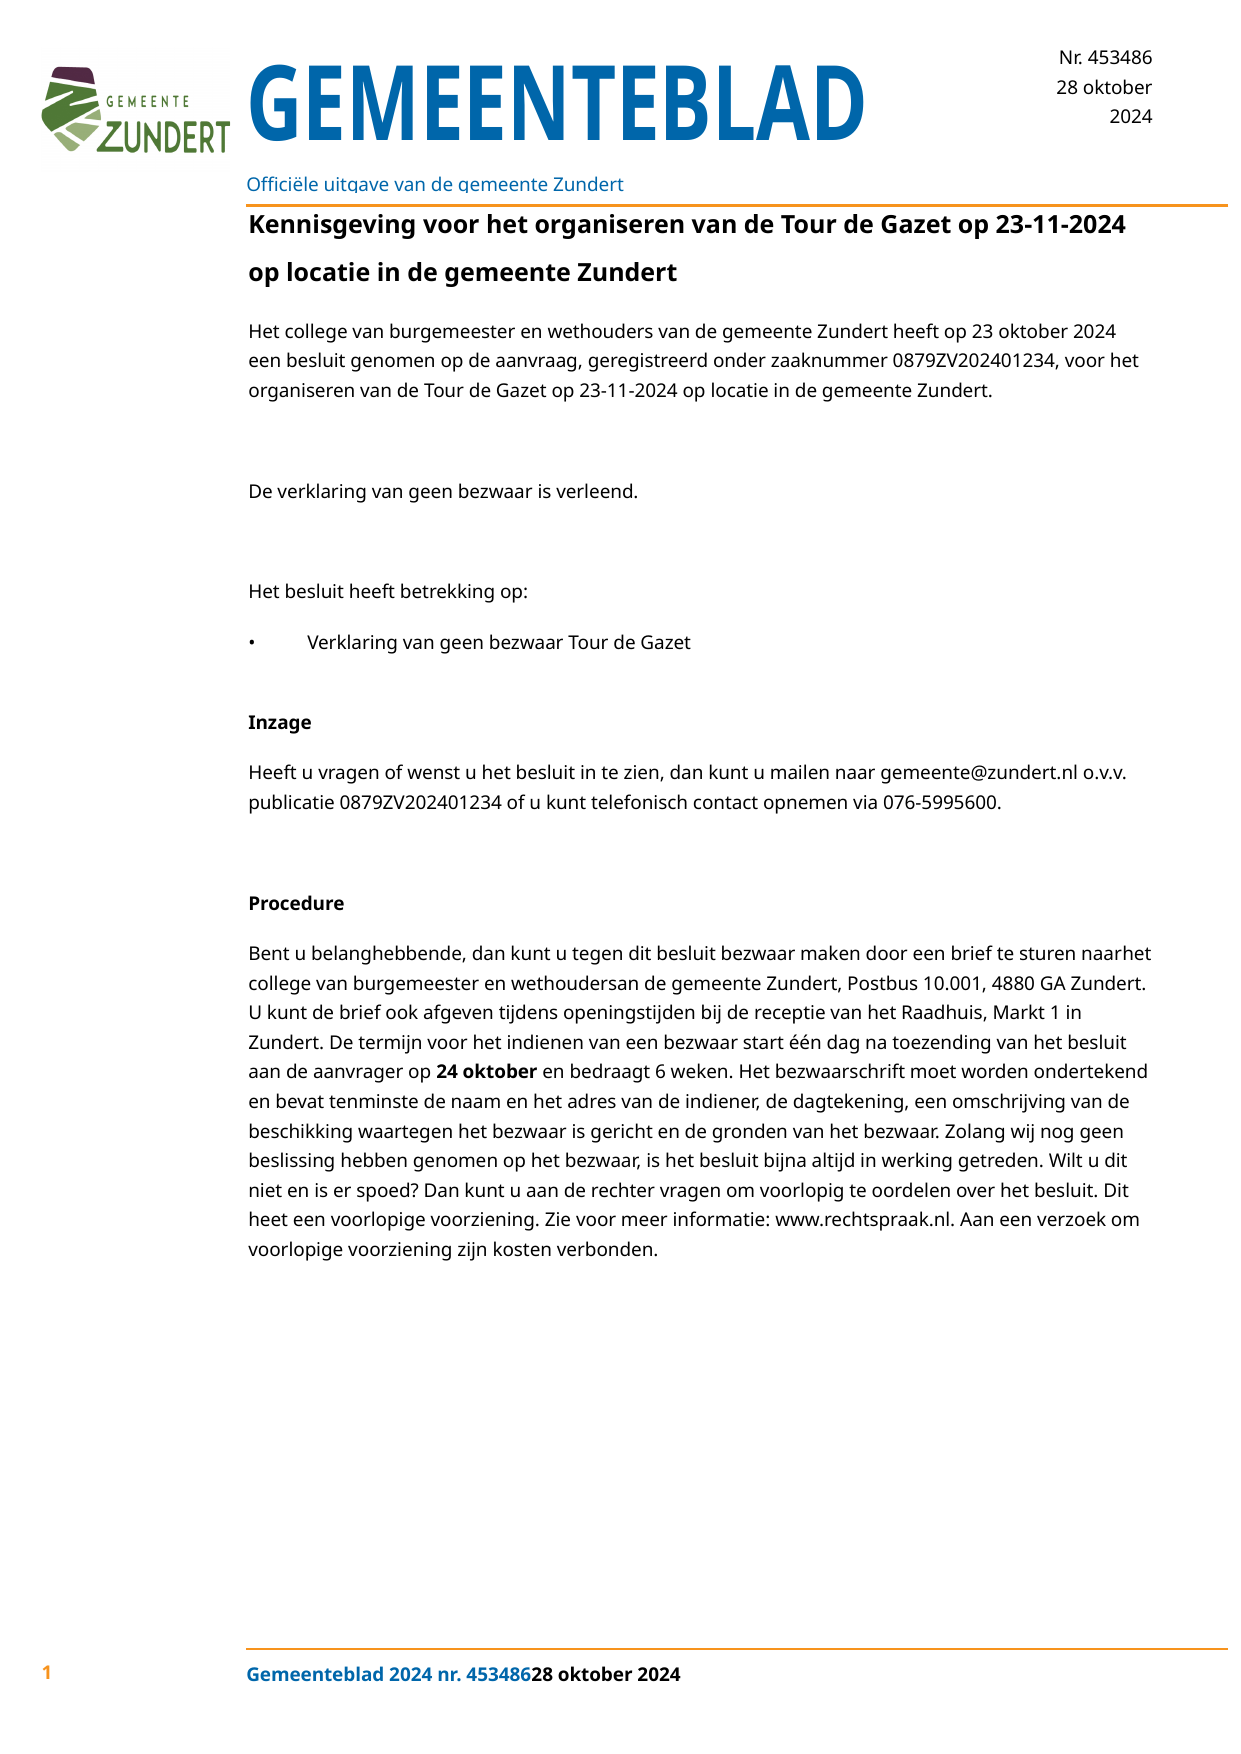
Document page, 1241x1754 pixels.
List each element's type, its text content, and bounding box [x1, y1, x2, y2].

text Het college van burgemeester en wethouders van de gemeente Zundert heeft op 23 oktober 2024 een besluit genomen op de aanvraag, geregistreerd onder zaaknummer 0879ZV202401234, voor het organiseren van de Tour de Gazet op 23-11-2024 op locatie in de gemeente Zundert. [248, 318, 1152, 403]
list Verklaring van geen bezwaar Tour de Gazet [248, 629, 1152, 655]
picture [41, 47, 231, 172]
text Bent u belanghebbende, dan kunt u tegen dit besluit bezwaar maken door een brief te sturen naarhet college van burgemeester en wethoudersan de gemeente Zundert, Postbus 10.001, 4880 GA Zundert. U kunt de brief ook afgeven tijdens openingstijden bij de receptie van het Raadhuis, Markt 1 in Zundert. De termijn voor het indienen van een bezwaar start één dag na toezending van het besluit aan de aanvrager op 24 oktober en bedraagt 6 weken. Het bezwaarschrift moet worden ondertekend en bevat tenminste de naam en het adres van de indiener, de dagtekening, een omschrijving van de beschikking waartegen het bezwaar is gericht en de gronden van het bezwaar. Zolang wij nog geen beslissing hebben genomen op het bezwaar, is het besluit bijna altijd in werking getreden. Wilt u dit niet en is er spoed? Dan kunt u aan de rechter vragen om voorlopig te oordelen over het besluit. Dit heet een voorlopige voorziening. Zie voor meer informatie: www.rechtspraak.nl. Aan een verzoek om voorlopige voorziening zijn kosten verbonden. [248, 940, 1152, 1262]
text ﻿ [248, 1287, 1152, 1316]
text Inzage [248, 709, 1152, 735]
text Kennisgeving voor het organiseren van de Tour de Gazet op 23-11-2024 op locatie in de gemeente Zundert [248, 207, 1152, 288]
text Het besluit heeft betrekking op: [248, 579, 1152, 604]
text Heeft u vragen of wenst u het besluit in te zien, dan kunt u mailen naar gemeente@zundert.nl o.v.v. publicatie 0879ZV202401234 of u kunt telefonisch contact opnemen via 076-5995600. [248, 759, 1152, 815]
text De verklaring van geen bezwaar is verleend. [248, 478, 1152, 504]
text Procedure [248, 890, 1152, 916]
